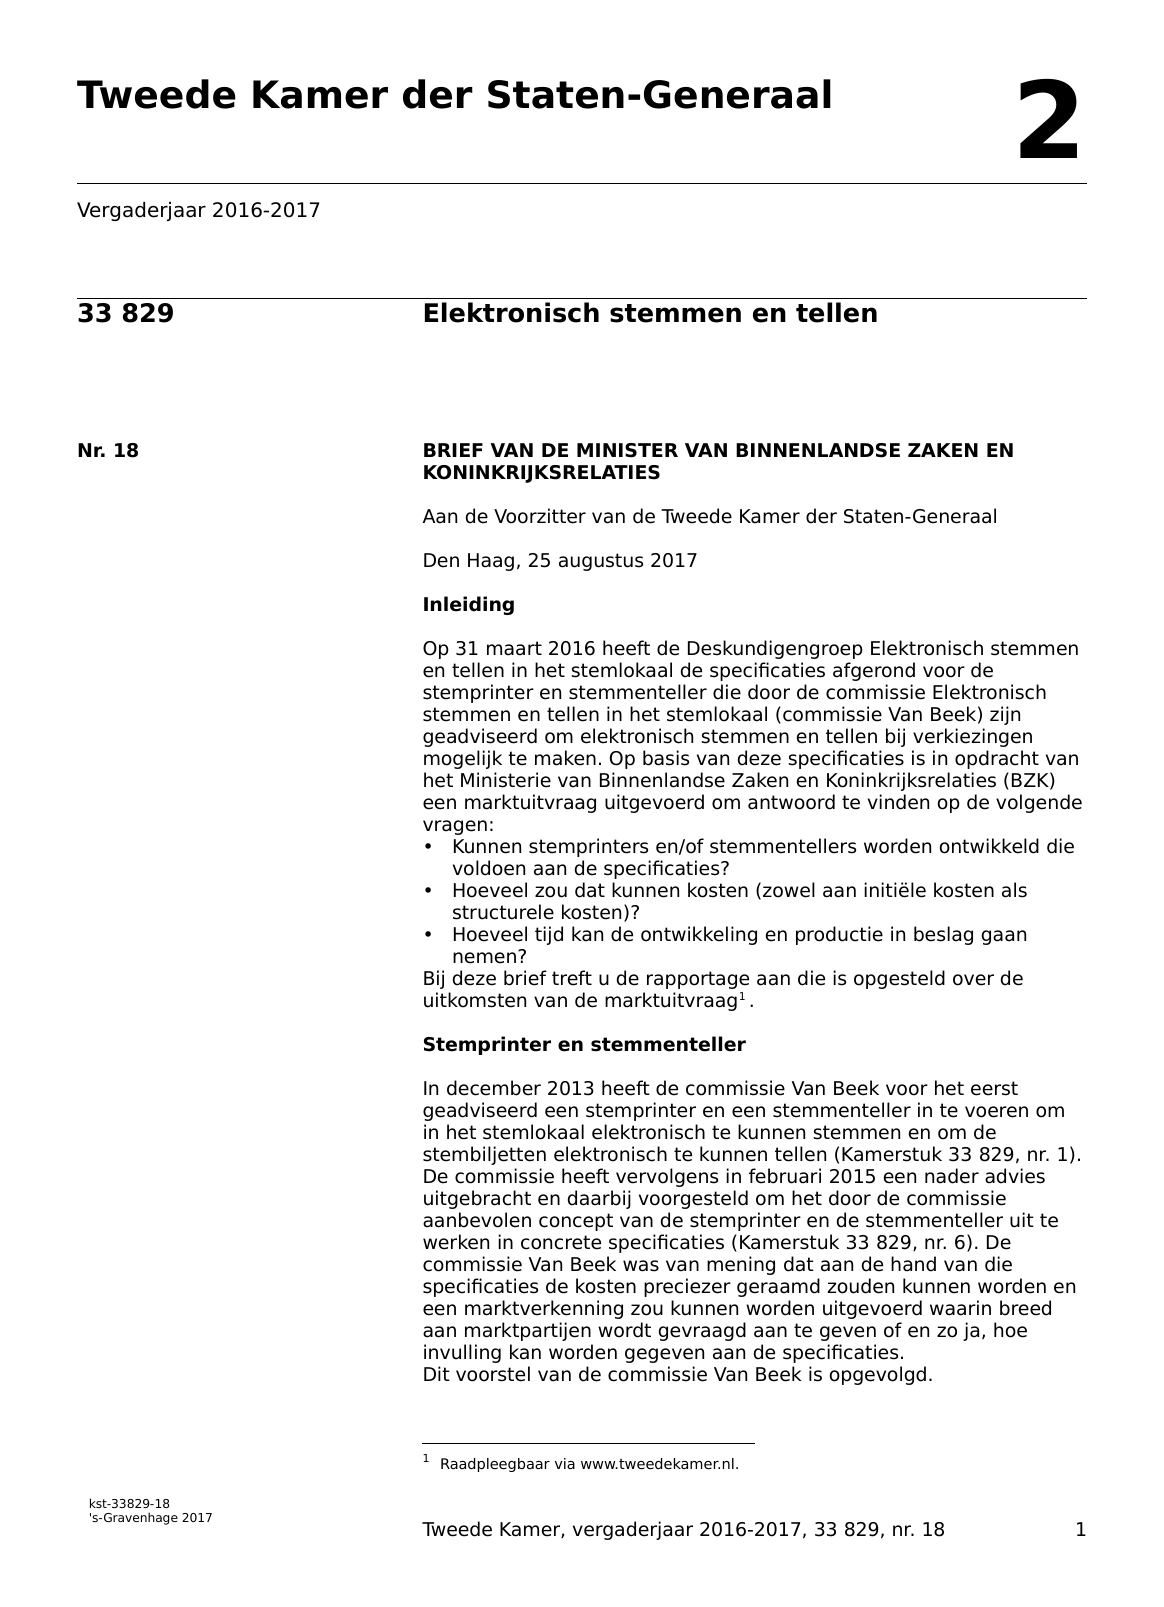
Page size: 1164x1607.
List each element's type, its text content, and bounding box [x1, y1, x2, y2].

table_header Tweede Kamer der Staten-Generaal [77, 59, 886, 183]
table_header 2 [886, 59, 1087, 183]
subtitle Stemprinter en stemmenteller [422, 1034, 1087, 1056]
text Op 31 maart 2016 heeft de Deskundigengroep Elektronisch stemmen en tellen in het stemlokaal de specificaties afgerond voor de stemprinter en stemmenteller die door de commissie Elektronisch stemmen en tellen in het stemlokaal (commissie Van Beek) zijn geadviseerd om elektronisch stemmen en tellen bij verkiezingen mogelijk te maken. Op basis van deze specificaties is in opdracht van het Ministerie van Binnenlandse Zaken en Koninkrijksrelaties (BZK) een marktuitvraag uitgevoerd om antwoord te vinden op de volgende vragen: [422, 638, 1087, 836]
text Raadpleegbaar via www.tweedekamer.nl. [422, 1452, 1087, 1474]
text kst-33829-18 [88, 1497, 323, 1511]
subtitle 33 829 Elektronisch stemmen en tellen [77, 299, 1087, 329]
text Dit voorstel van de commissie Van Beek is opgevolgd. [422, 1364, 1087, 1386]
text • Hoeveel zou dat kunnen kosten (zowel aan initiële kosten als structurele kosten)? [422, 880, 1087, 924]
subtitle Inleiding [422, 594, 1087, 616]
text Den Haag, 25 augustus 2017 [422, 550, 1087, 572]
subtitle Nr. 18 BRIEF VAN DE MINISTER VAN BINNENLANDSE ZAKEN EN KONINKRIJKSRELATIES [77, 440, 1087, 484]
text 's-Gravenhage 2017 [88, 1511, 323, 1525]
table_cell Vergaderjaar 2016-2017 [77, 184, 1087, 298]
text • Kunnen stemprinters en/of stemmentellers worden ontwikkeld die voldoen aan de specificaties? [422, 836, 1087, 880]
text Bij deze brief treft u de rapportage aan die is opgesteld over de uitkomsten van de marktuitvraag. [422, 968, 1087, 1012]
text • Hoeveel tijd kan de ontwikkeling en productie in beslag gaan nemen? [422, 924, 1087, 968]
text In december 2013 heeft de commissie Van Beek voor het eerst geadviseerd een stemprinter en een stemmenteller in te voeren om in het stemlokaal elektronisch te kunnen stemmen en om de stembiljetten elektronisch te kunnen tellen (Kamerstuk 33 829, nr. 1). De commissie heeft vervolgens in februari 2015 een nader advies uitgebracht en daarbij voorgesteld om het door de commissie aanbevolen concept van de stemprinter en de stemmenteller uit te werken in concrete specificaties (Kamerstuk 33 829, nr. 6). De commissie Van Beek was van mening dat aan de hand van die specificaties de kosten preciezer geraamd zouden kunnen worden en een marktverkenning zou kunnen worden uitgevoerd waarin breed aan marktpartijen wordt gevraagd aan te geven of en zo ja, hoe invulling kan worden gegeven aan de specificaties. [422, 1078, 1087, 1364]
text Aan de Voorzitter van de Tweede Kamer der Staten-Generaal [422, 506, 1087, 528]
